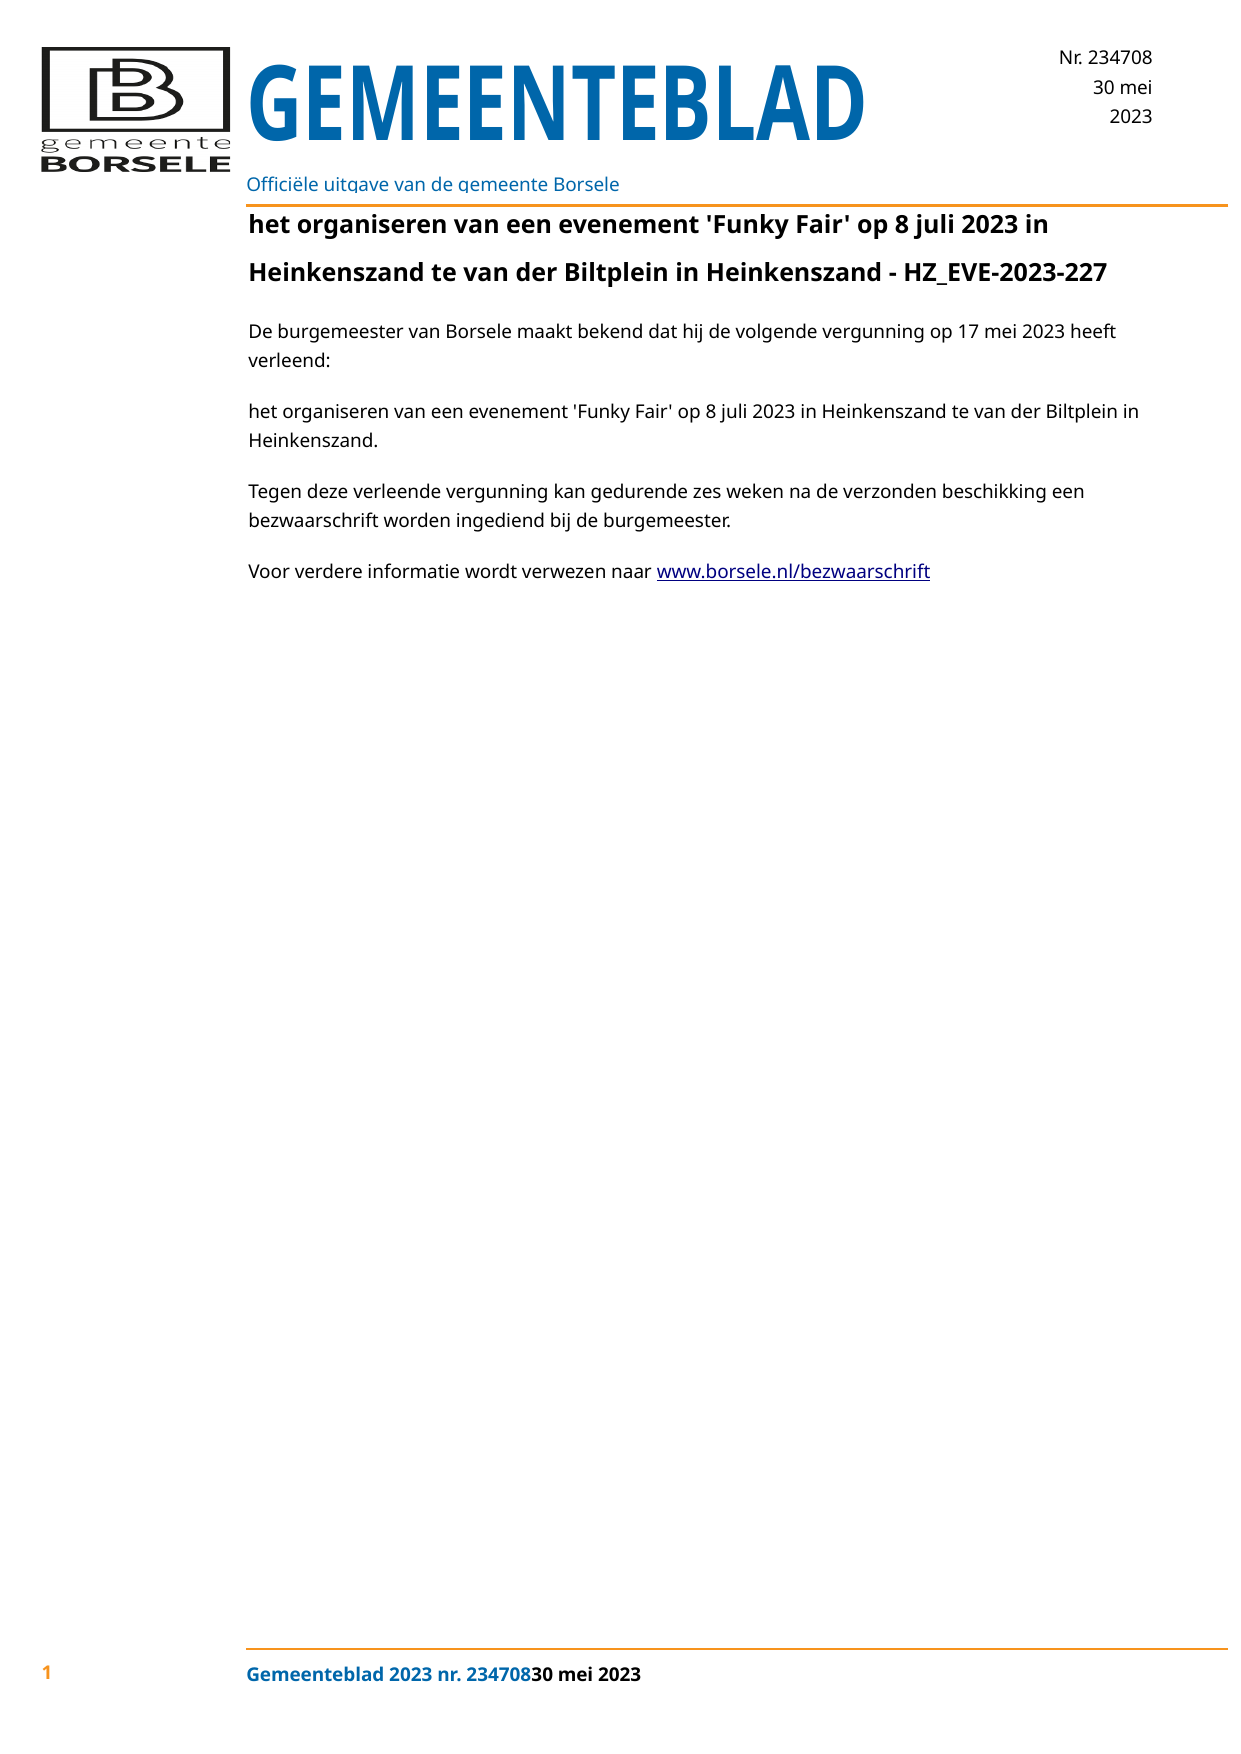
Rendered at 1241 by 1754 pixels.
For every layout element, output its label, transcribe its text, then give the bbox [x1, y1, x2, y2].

text het organiseren van een evenement 'Funky Fair' op 8 juli 2023 in Heinkenszand te van der Biltplein in Heinkenszand - HZ_EVE-2023-227 [248, 207, 1152, 288]
text het organiseren van een evenement 'Funky Fair' op 8 juli 2023 in Heinkenszand te van der Biltplein in Heinkenszand. [248, 398, 1152, 453]
text Tegen deze verleende vergunning kan gedurende zes weken na de verzonden beschikking een bezwaarschrift worden ingediend bij de burgemeester. [248, 478, 1152, 533]
text De burgemeester van Borsele maakt bekend dat hij de volgende vergunning op 17 mei 2023 heeft verleend: [248, 318, 1152, 373]
picture [41, 47, 231, 172]
text Voor verdere informatie wordt verwezen naar www.borsele.nl/bezwaarschrift [248, 558, 1152, 584]
